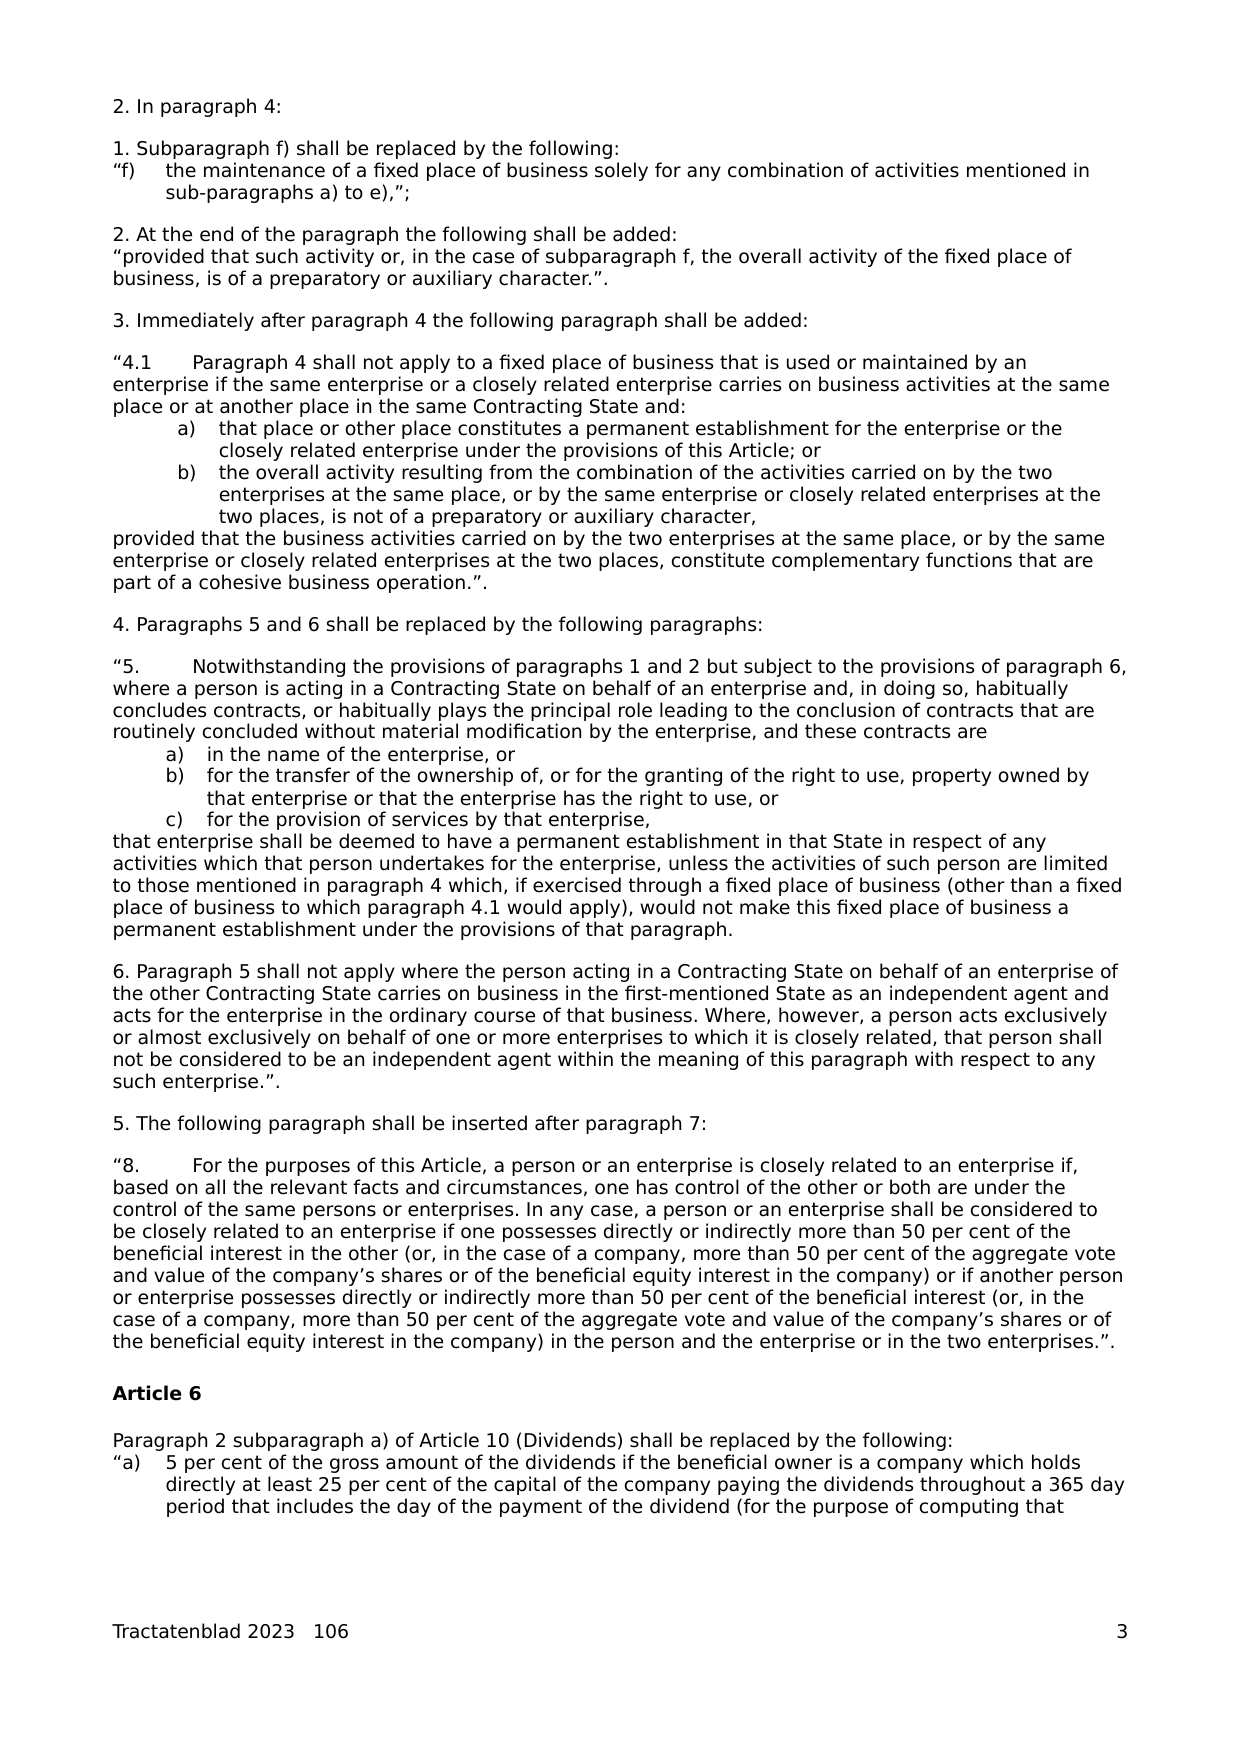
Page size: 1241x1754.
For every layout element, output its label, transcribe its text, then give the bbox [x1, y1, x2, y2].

text b) the overall activity resulting from the combination of the activities carried on by the two enterprises at the same place, or by the same enterprise or closely related enterprises at the two places, is not of a preparatory or auxiliary character, [177, 462, 1128, 528]
text 2. At the end of the paragraph the following shall be added: [112, 224, 1128, 246]
text a) that place or other place constitutes a permanent establishment for the enterprise or the closely related enterprise under the provisions of this Article; or [177, 418, 1128, 462]
text “f) the maintenance of a fixed place of business solely for any combination of activities mentioned in sub-paragraphs a) to e),”; [112, 160, 1128, 204]
text “8. For the purposes of this Article, a person or an enterprise is closely related to an enterprise if, based on all the relevant facts and circumstances, one has control of the other or both are under the control of the same persons or enterprises. In any case, a person or an enterprise shall be considered to be closely related to an enterprise if one possesses directly or indirectly more than 50 per cent of the beneficial interest in the other (or, in the case of a company, more than 50 per cent of the aggregate vote and value of the company’s shares or of the beneficial equity interest in the company) or if another person or enterprise possesses directly or indirectly more than 50 per cent of the beneficial interest (or, in the case of a company, more than 50 per cent of the aggregate vote and value of the company’s shares or of the beneficial equity interest in the company) in the person and the enterprise or in the two enterprises.”. [112, 1155, 1128, 1353]
text Paragraph 2 subparagraph a) of Article 10 (Dividends) shall be replaced by the following: [112, 1430, 1128, 1452]
text that enterprise shall be deemed to have a permanent establishment in that State in respect of any activities which that person undertakes for the enterprise, unless the activities of such person are limited to those mentioned in paragraph 4 which, if exercised through a fixed place of business (other than a fixed place of business to which paragraph 4.1 would apply), would not make this fixed place of business a permanent establishment under the provisions of that paragraph. [112, 831, 1128, 941]
text 4. Paragraphs 5 and 6 shall be replaced by the following paragraphs: [112, 613, 1128, 636]
subtitle Article 6 [112, 1383, 1128, 1405]
text 1. Subparagraph f) shall be replaced by the following: [112, 138, 1128, 160]
text “a) 5 per cent of the gross amount of the dividends if the beneficial owner is a company which holds directly at least 25 per cent of the capital of the company paying the dividends throughout a 365 day period that includes the day of the payment of the dividend (for the purpose of computing that [112, 1452, 1128, 1518]
text a) in the name of the enterprise, or [165, 743, 1128, 765]
text “4.1 Paragraph 4 shall not apply to a fixed place of business that is used or maintained by an enterprise if the same enterprise or a closely related enterprise carries on business activities at the same place or at another place in the same Contracting State and: [112, 352, 1128, 418]
text 3. Immediately after paragraph 4 the following paragraph shall be added: [112, 310, 1128, 332]
text 6. Paragraph 5 shall not apply where the person acting in a Contracting State on behalf of an enterprise of the other Contracting State carries on business in the first-mentioned State as an independent agent and acts for the enterprise in the ordinary course of that business. Where, however, a person acts exclusively or almost exclusively on behalf of one or more enterprises to which it is closely related, that person shall not be considered to be an independent agent within the meaning of this paragraph with respect to any such enterprise.”. [112, 961, 1128, 1093]
text 2. In paragraph 4: [112, 96, 1128, 118]
text “5. Notwithstanding the provisions of paragraphs 1 and 2 but subject to the provisions of paragraph 6, where a person is acting in a Contracting State on behalf of an enterprise and, in doing so, habitually concludes contracts, or habitually plays the principal role leading to the conclusion of contracts that are routinely concluded without material modification by the enterprise, and these contracts are [112, 656, 1128, 743]
text b) for the transfer of the ownership of, or for the granting of the right to use, property owned by that enterprise or that the enterprise has the right to use, or [165, 765, 1128, 809]
text provided that the business activities carried on by the two enterprises at the same place, or by the same enterprise or closely related enterprises at the two places, constitute complementary functions that are part of a cohesive business operation.”. [112, 528, 1128, 593]
text c) for the provision of services by that enterprise, [165, 809, 1128, 831]
text “provided that such activity or, in the case of subparagraph f, the overall activity of the fixed place of business, is of a preparatory or auxiliary character.”. [112, 246, 1128, 290]
text 5. The following paragraph shall be inserted after paragraph 7: [112, 1113, 1128, 1135]
